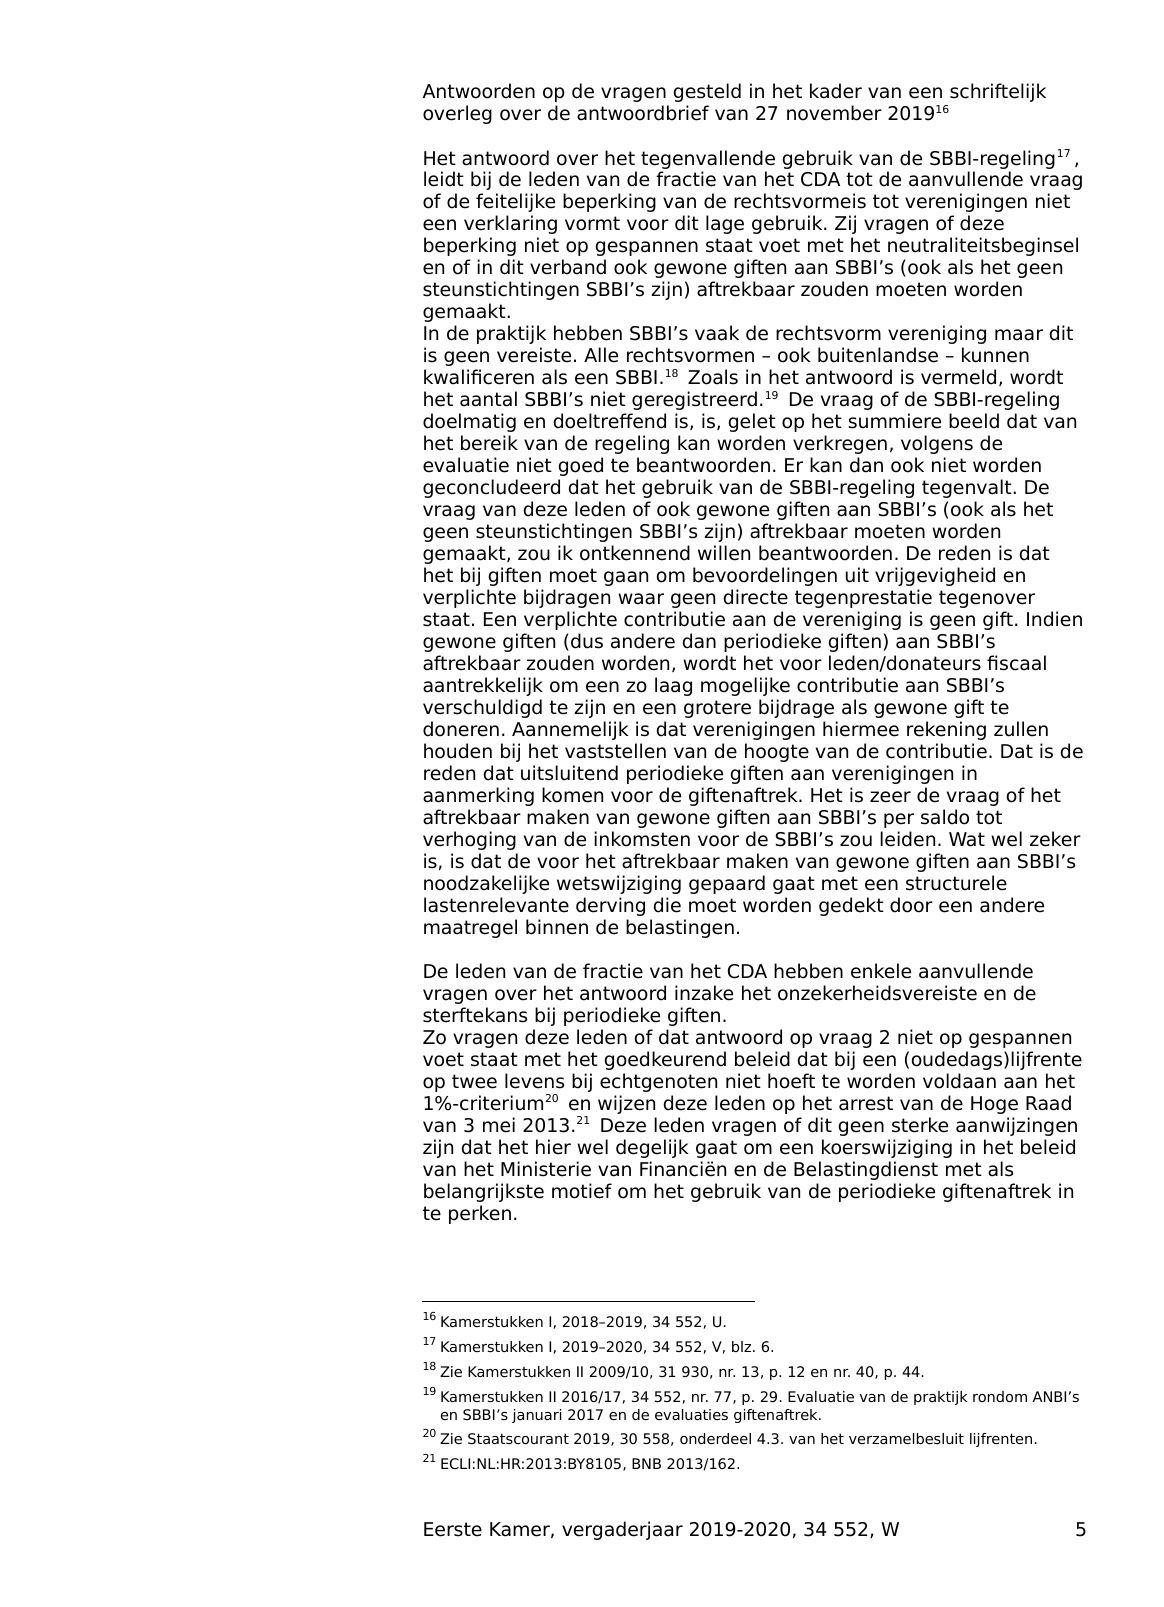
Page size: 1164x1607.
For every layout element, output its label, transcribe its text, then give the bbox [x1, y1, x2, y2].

text Kamerstukken I, 2019–2020, 34 552, V, blz. 6. [422, 1335, 1087, 1357]
text Zo vragen deze leden of dat antwoord op vraag 2 niet op gespannen voet staat met het goedkeurend beleid dat bij een (oudedags)lijfrente op twee levens bij echtgenoten niet hoeft te worden voldaan aan het 1%-criterium en wijzen deze leden op het arrest van de Hoge Raad van 3 mei 2013. Deze leden vragen of dit geen sterke aanwijzingen zijn dat het hier wel degelijk gaat om een koerswijziging in het beleid van het Ministerie van Financiën en de Belastingdienst met als belangrijkste motief om het gebruik van de periodieke giftenaftrek in te perken. [422, 1027, 1087, 1224]
text Zie Staatscourant 2019, 30 558, onderdeel 4.3. van het verzamelbesluit lijfrenten. [422, 1427, 1087, 1449]
text In de praktijk hebben SBBI’s vaak de rechtsvorm vereniging maar dit is geen vereiste. Alle rechtsvormen – ook buitenlandse – kunnen kwalificeren als een SBBI. Zoals in het antwoord is vermeld, wordt het aantal SBBI’s niet geregistreerd. De vraag of de SBBI-regeling doelmatig en doeltreffend is, is, gelet op het summiere beeld dat van het bereik van de regeling kan worden verkregen, volgens de evaluatie niet goed te beantwoorden. Er kan dan ook niet worden geconcludeerd dat het gebruik van de SBBI-regeling tegenvalt. De vraag van deze leden of ook gewone giften aan SBBI’s (ook als het geen steunstichtingen SBBI’s zijn) aftrekbaar moeten worden gemaakt, zou ik ontkennend willen beantwoorden. De reden is dat het bij giften moet gaan om bevoordelingen uit vrijgevigheid en verplichte bijdragen waar geen directe tegenprestatie tegenover staat. Een verplichte contributie aan de vereniging is geen gift. Indien gewone giften (dus andere dan periodieke giften) aan SBBI’s aftrekbaar zouden worden, wordt het voor leden/donateurs fiscaal aantrekkelijk om een zo laag mogelijke contributie aan SBBI’s verschuldigd te zijn en een grotere bijdrage als gewone gift te doneren. Aannemelijk is dat verenigingen hiermee rekening zullen houden bij het vaststellen van de hoogte van de contributie. Dat is de reden dat uitsluitend periodieke giften aan verenigingen in aanmerking komen voor de giftenaftrek. Het is zeer de vraag of het aftrekbaar maken van gewone giften aan SBBI’s per saldo tot verhoging van de inkomsten voor de SBBI’s zou leiden. Wat wel zeker is, is dat de voor het aftrekbaar maken van gewone giften aan SBBI’s noodzakelijke wetswijziging gepaard gaat met een structurele lastenrelevante derving die moet worden gedekt door een andere maatregel binnen de belastingen. [422, 323, 1087, 939]
text Kamerstukken I, 2018–2019, 34 552, U. [422, 1310, 1087, 1332]
text Het antwoord over het tegenvallende gebruik van de SBBI-regeling, leidt bij de leden van de fractie van het CDA tot de aanvullende vraag of de feitelijke beperking van de rechtsvormeis tot verenigingen niet een verklaring vormt voor dit lage gebruik. Zij vragen of deze beperking niet op gespannen staat voet met het neutraliteitsbeginsel en of in dit verband ook gewone giften aan SBBI’s (ook als het geen steunstichtingen SBBI’s zijn) aftrekbaar zouden moeten worden gemaakt. [422, 147, 1087, 323]
text ECLI:NL:HR:2013:BY8105, BNB 2013/162. [422, 1452, 1087, 1474]
text De leden van de fractie van het CDA hebben enkele aanvullende vragen over het antwoord inzake het onzekerheidsvereiste en de sterftekans bij periodieke giften. [422, 961, 1087, 1027]
text Zie Kamerstukken II 2009/10, 31 930, nr. 13, p. 12 en nr. 40, p. 44. [422, 1360, 1087, 1382]
text Kamerstukken II 2016/17, 34 552, nr. 77, p. 29. Evaluatie van de praktijk rondom ANBI’s en SBBI’s januari 2017 en de evaluaties giftenaftrek. [422, 1385, 1087, 1424]
text Antwoorden op de vragen gesteld in het kader van een schriftelijk overleg over de antwoordbrief van 27 november 2019 [422, 81, 1087, 125]
